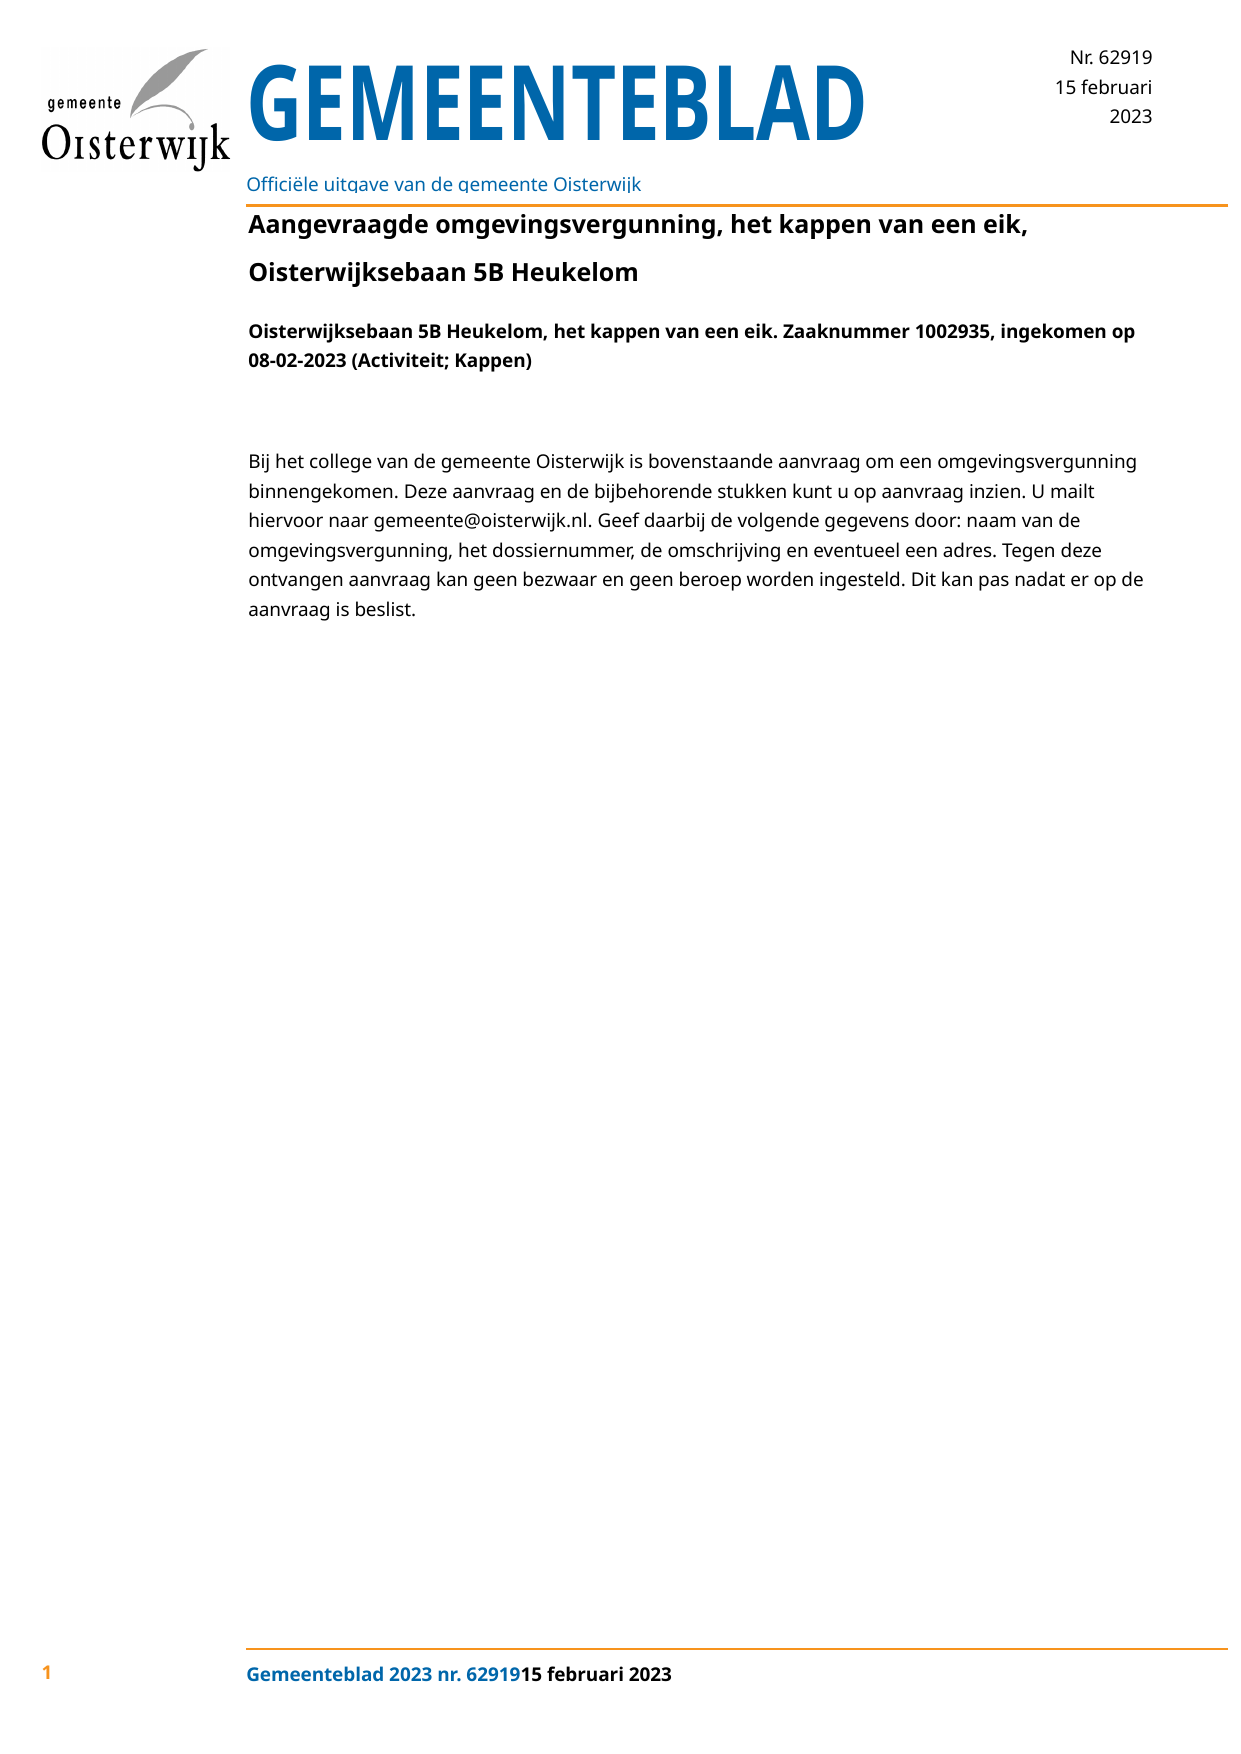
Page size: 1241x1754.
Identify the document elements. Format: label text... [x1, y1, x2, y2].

picture [41, 47, 231, 172]
text Bij het college van de gemeente Oisterwijk is bovenstaande aanvraag om een omgevingsvergunning binnengekomen. Deze aanvraag en de bijbehorende stukken kunt u op aanvraag inzien. U mailt hiervoor naar gemeente@oisterwijk.nl. Geef daarbij de volgende gegevens door: naam van de omgevingsvergunning, het dossiernummer, de omschrijving en eventueel een adres. Tegen deze ontvangen aanvraag kan geen bezwaar en geen beroep worden ingesteld. Dit kan pas nadat er op de aanvraag is beslist. [248, 448, 1152, 622]
text Aangevraagde omgevingsvergunning, het kappen van een eik, Oisterwijksebaan 5B Heukelom [248, 207, 1152, 288]
text Oisterwijksebaan 5B Heukelom, het kappen van een eik. Zaaknummer 1002935, ingekomen op 08-02-2023 (Activiteit; Kappen) [248, 318, 1152, 373]
